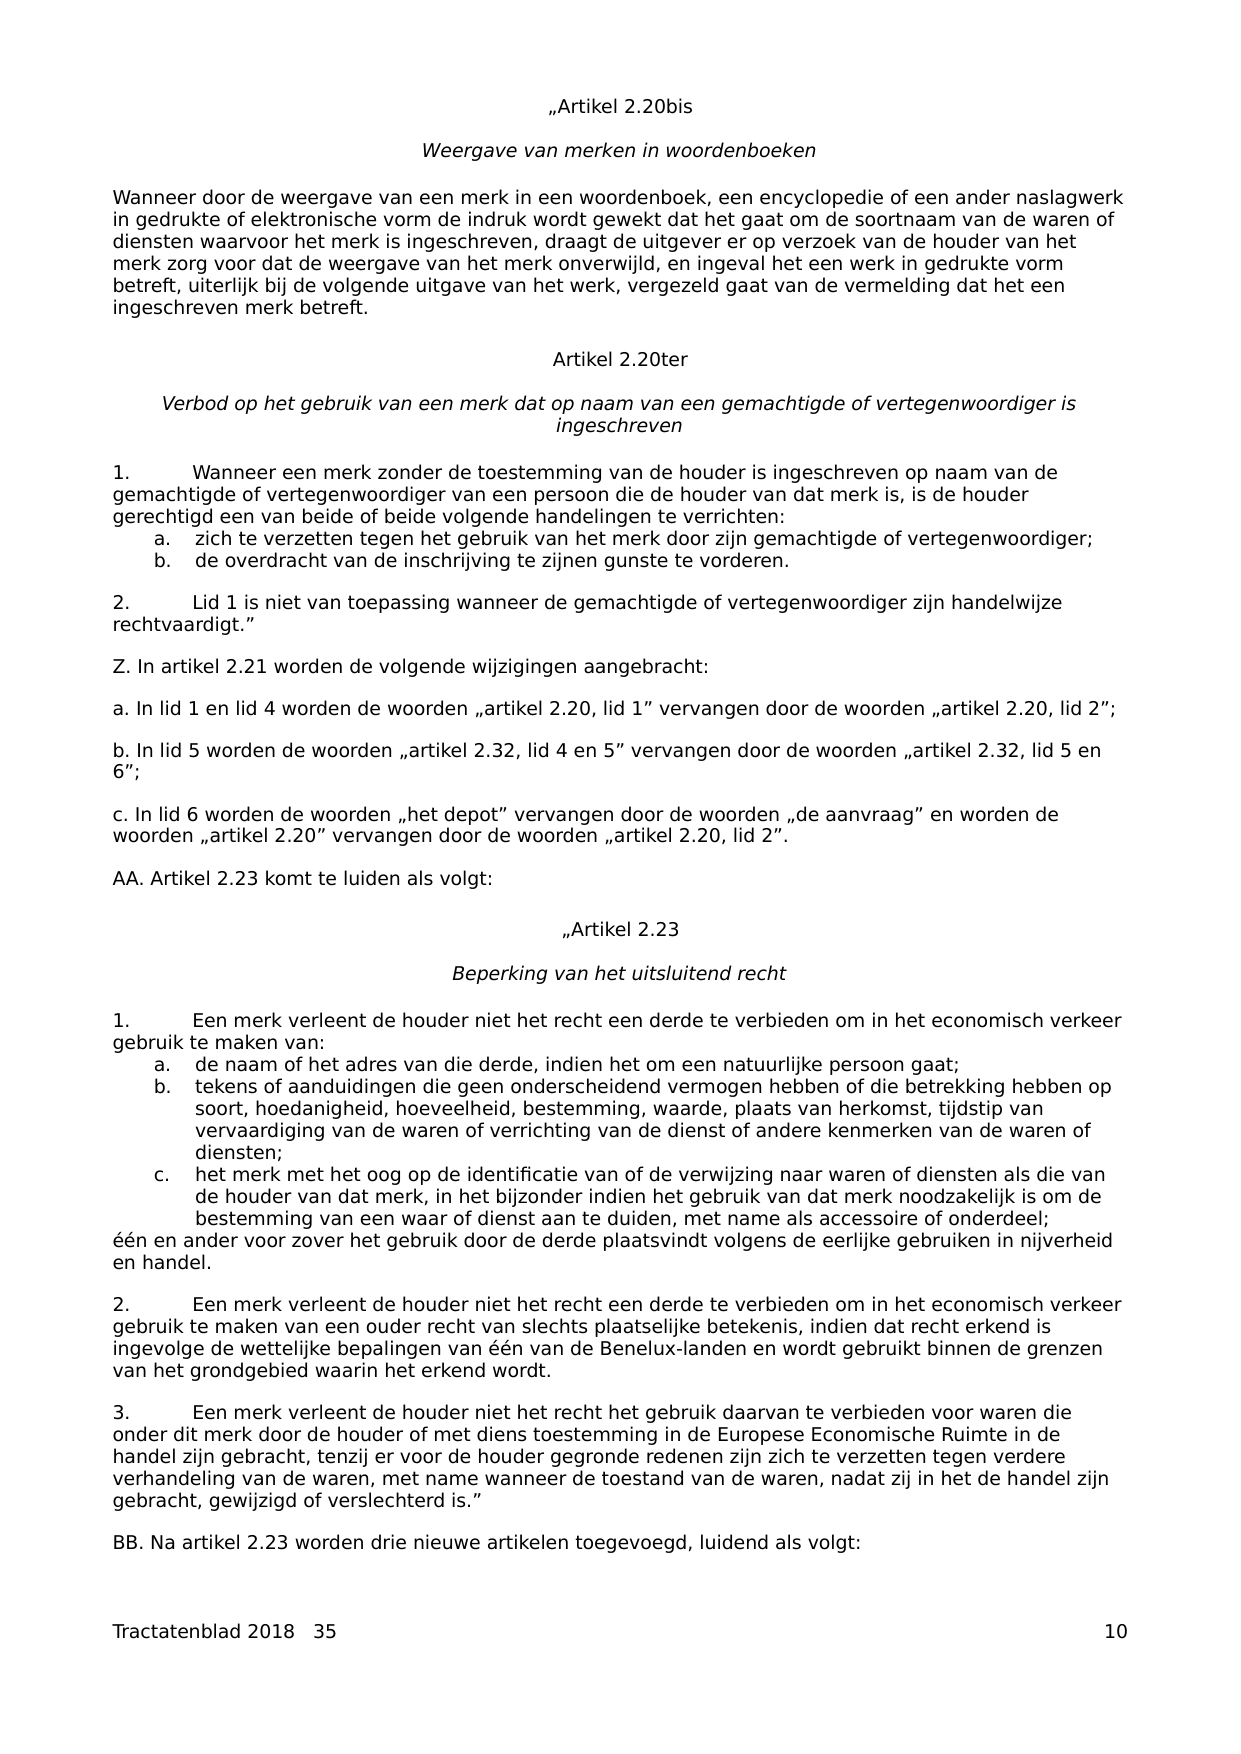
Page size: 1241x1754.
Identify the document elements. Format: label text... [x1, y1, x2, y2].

text c. het merk met het oog op de identificatie van of de verwijzing naar waren of diensten als die van de houder van dat merk, in het bijzonder indien het gebruik van dat merk noodzakelijk is om de bestemming van een waar of dienst aan te duiden, met name als accessoire of onderdeel; [153, 1164, 1128, 1230]
text 2. Een merk verleent de houder niet het recht een derde te verbieden om in het economisch verkeer gebruik te maken van een ouder recht van slechts plaatselijke betekenis, indien dat recht erkend is ingevolge de wettelijke bepalingen van één van de Benelux-landen en wordt gebruikt binnen de grenzen van het grondgebied waarin het erkend wordt. [112, 1294, 1128, 1382]
subtitle „Artikel 2.20bis Weergave van merken in woordenboeken [112, 96, 1128, 162]
text Wanneer door de weergave van een merk in een woordenboek, een encyclopedie of een ander naslagwerk in gedrukte of elektronische vorm de indruk wordt gewekt dat het gaat om de soortnaam van de waren of diensten waarvoor het merk is ingeschreven, draagt de uitgever er op verzoek van de houder van het merk zorg voor dat de weergave van het merk onverwijld, en ingeval het een werk in gedrukte vorm betreft, uiterlijk bij de volgende uitgave van het werk, vergezeld gaat van de vermelding dat het een ingeschreven merk betreft. [112, 187, 1128, 319]
text 1. Wanneer een merk zonder de toestemming van de houder is ingeschreven op naam van de gemachtigde of vertegenwoordiger van een persoon die de houder van dat merk is, is de houder gerechtigd een van beide of beide volgende handelingen te verrichten: [112, 462, 1128, 528]
text c. In lid 6 worden de woorden „het depot” vervangen door de woorden „de aanvraag” en worden de woorden „artikel 2.20” vervangen door de woorden „artikel 2.20, lid 2”. [112, 803, 1128, 847]
text één en ander voor zover het gebruik door de derde plaatsvindt volgens de eerlijke gebruiken in nijverheid en handel. [112, 1230, 1128, 1274]
text b. tekens of aanduidingen die geen onderscheidend vermogen hebben of die betrekking hebben op soort, hoedanigheid, hoeveelheid, bestemming, waarde, plaats van herkomst, tijdstip van vervaardiging van de waren of verrichting van de dienst of andere kenmerken van de waren of diensten; [153, 1076, 1128, 1164]
subtitle Artikel 2.20ter Verbod op het gebruik van een merk dat op naam van een gemachtigde of vertegenwoordiger is ingeschreven [112, 349, 1128, 437]
text a. de naam of het adres van die derde, indien het om een natuurlijke persoon gaat; [153, 1054, 1128, 1076]
text a. zich te verzetten tegen het gebruik van het merk door zijn gemachtigde of vertegenwoordiger; [153, 528, 1128, 549]
text b. de overdracht van de inschrijving te zijnen gunste te vorderen. [153, 549, 1128, 572]
text AA. Artikel 2.23 komt te luiden als volgt: [112, 867, 1128, 889]
subtitle „Artikel 2.23 Beperking van het uitsluitend recht [112, 919, 1128, 985]
text b. In lid 5 worden de woorden „artikel 2.32, lid 4 en 5” vervangen door de woorden „artikel 2.32, lid 5 en 6”; [112, 739, 1128, 783]
text 1. Een merk verleent de houder niet het recht een derde te verbieden om in het economisch verkeer gebruik te maken van: [112, 1010, 1128, 1054]
text 2. Lid 1 is niet van toepassing wanneer de gemachtigde of vertegenwoordiger zijn handelwijze rechtvaardigt.” [112, 592, 1128, 636]
text a. In lid 1 en lid 4 worden de woorden „artikel 2.20, lid 1” vervangen door de woorden „artikel 2.20, lid 2”; [112, 697, 1128, 719]
text 3. Een merk verleent de houder niet het recht het gebruik daarvan te verbieden voor waren die onder dit merk door de houder of met diens toestemming in de Europese Economische Ruimte in de handel zijn gebracht, tenzij er voor de houder gegronde redenen zijn zich te verzetten tegen verdere verhandeling van de waren, met name wanneer de toestand van de waren, nadat zij in het de handel zijn gebracht, gewijzigd of verslechterd is.” [112, 1402, 1128, 1512]
text BB. Na artikel 2.23 worden drie nieuwe artikelen toegevoegd, luidend als volgt: [112, 1532, 1128, 1554]
text Z. In artikel 2.21 worden de volgende wijzigingen aangebracht: [112, 656, 1128, 677]
